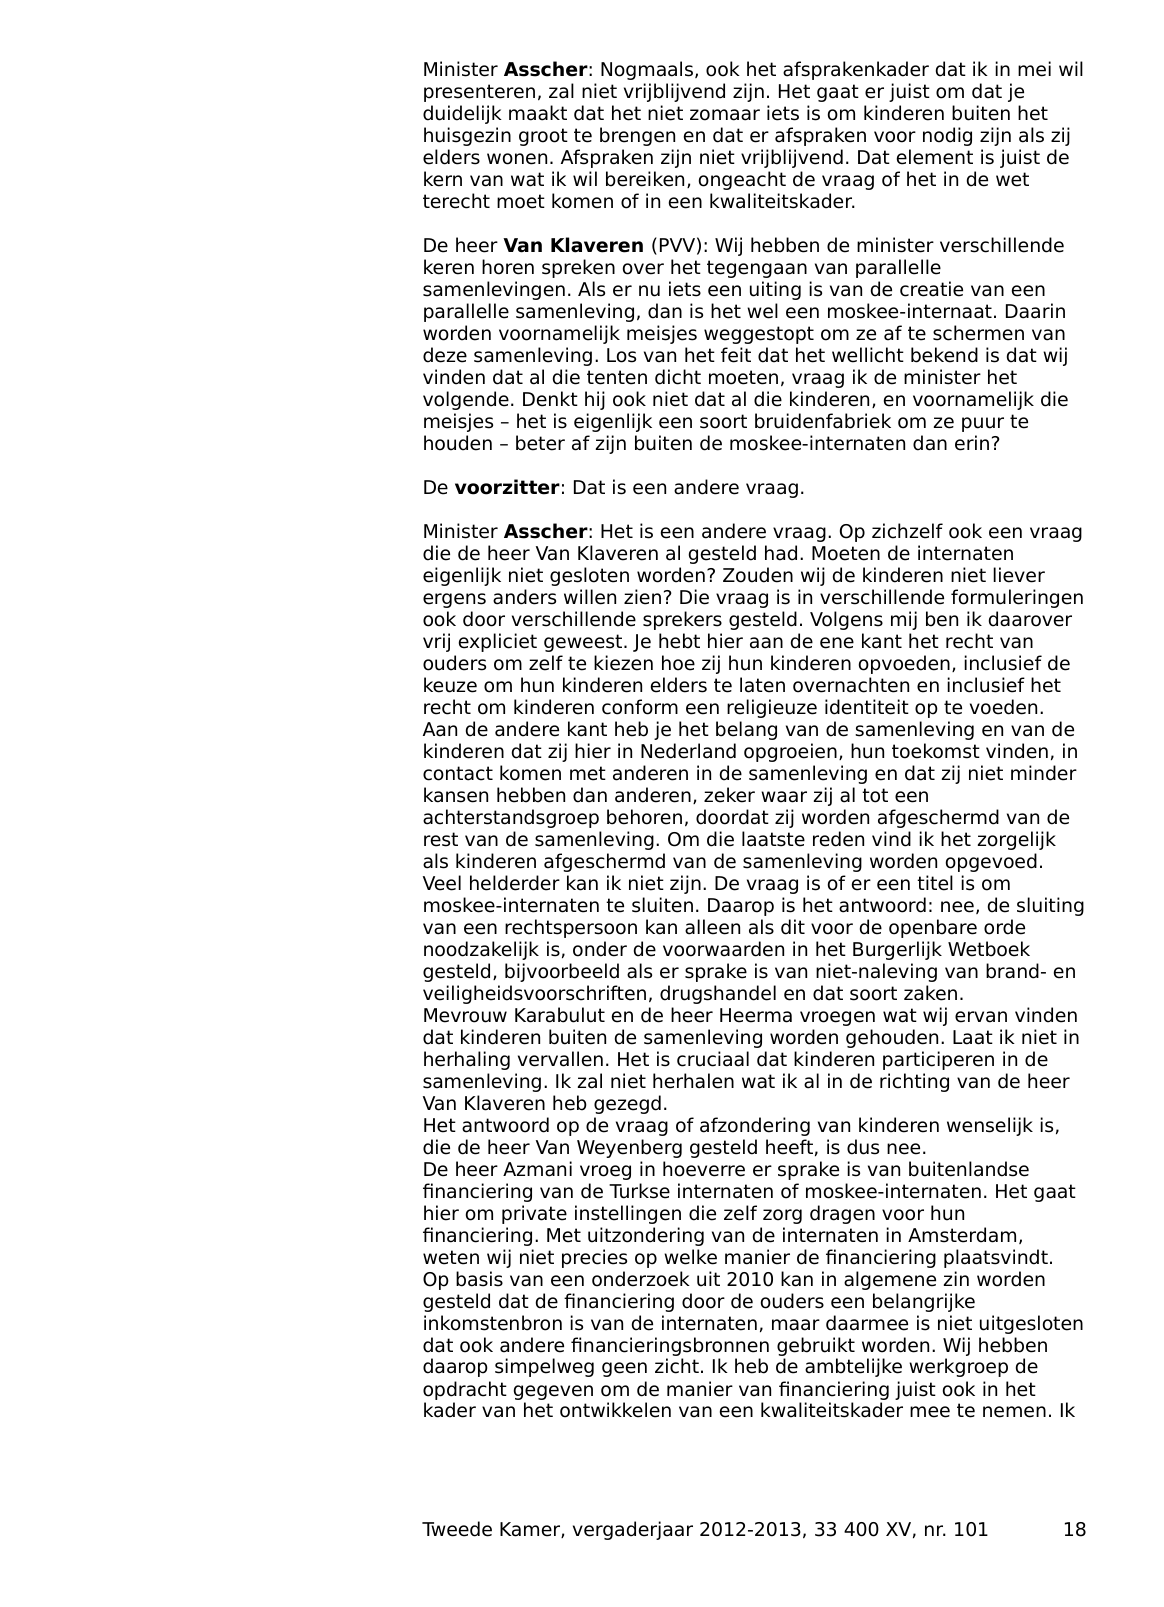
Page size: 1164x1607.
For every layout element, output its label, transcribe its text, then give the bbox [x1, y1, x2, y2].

text De heer Azmani vroeg in hoeverre er sprake is van buitenlandse financiering van de Turkse internaten of moskee-internaten. Het gaat hier om private instellingen die zelf zorg dragen voor hun financiering. Met uitzondering van de internaten in Amsterdam, weten wij niet precies op welke manier de financiering plaatsvindt. Op basis van een onderzoek uit 2010 kan in algemene zin worden gesteld dat de financiering door de ouders een belangrijke inkomstenbron is van de internaten, maar daarmee is niet uitgesloten dat ook andere financieringsbronnen gebruikt worden. Wij hebben daarop simpelweg geen zicht. Ik heb de ambtelijke werkgroep de opdracht gegeven om de manier van financiering juist ook in het kader van het ontwikkelen van een kwaliteitskader mee te nemen. Ik [422, 1159, 1087, 1422]
text De voorzitter: Dat is een andere vraag. [422, 477, 1087, 499]
text Het antwoord op de vraag of afzondering van kinderen wenselijk is, die de heer Van Weyenberg gesteld heeft, is dus nee. [422, 1115, 1087, 1159]
text Minister Asscher: Nogmaals, ook het afsprakenkader dat ik in mei wil presenteren, zal niet vrijblijvend zijn. Het gaat er juist om dat je duidelijk maakt dat het niet zomaar iets is om kinderen buiten het huisgezin groot te brengen en dat er afspraken voor nodig zijn als zij elders wonen. Afspraken zijn niet vrijblijvend. Dat element is juist de kern van wat ik wil bereiken, ongeacht de vraag of het in de wet terecht moet komen of in een kwaliteitskader. [422, 59, 1087, 213]
text Minister Asscher: Het is een andere vraag. Op zichzelf ook een vraag die de heer Van Klaveren al gesteld had. Moeten de internaten eigenlijk niet gesloten worden? Zouden wij de kinderen niet liever ergens anders willen zien? Die vraag is in verschillende formuleringen ook door verschillende sprekers gesteld. Volgens mij ben ik daarover vrij expliciet geweest. Je hebt hier aan de ene kant het recht van ouders om zelf te kiezen hoe zij hun kinderen opvoeden, inclusief de keuze om hun kinderen elders te laten overnachten en inclusief het recht om kinderen conform een religieuze identiteit op te voeden. Aan de andere kant heb je het belang van de samenleving en van de kinderen dat zij hier in Nederland opgroeien, hun toekomst vinden, in contact komen met anderen in de samenleving en dat zij niet minder kansen hebben dan anderen, zeker waar zij al tot een achterstandsgroep behoren, doordat zij worden afgeschermd van de rest van de samenleving. Om die laatste reden vind ik het zorgelijk als kinderen afgeschermd van de samenleving worden opgevoed. Veel helderder kan ik niet zijn. De vraag is of er een titel is om moskee-internaten te sluiten. Daarop is het antwoord: nee, de sluiting van een rechtspersoon kan alleen als dit voor de openbare orde noodzakelijk is, onder de voorwaarden in het Burgerlijk Wetboek gesteld, bijvoorbeeld als er sprake is van niet-naleving van brand- en veiligheidsvoorschriften, drugshandel en dat soort zaken. [422, 521, 1087, 1005]
text De heer Van Klaveren (PVV): Wij hebben de minister verschillende keren horen spreken over het tegengaan van parallelle samenlevingen. Als er nu iets een uiting is van de creatie van een parallelle samenleving, dan is het wel een moskee-internaat. Daarin worden voornamelijk meisjes weggestopt om ze af te schermen van deze samenleving. Los van het feit dat het wellicht bekend is dat wij vinden dat al die tenten dicht moeten, vraag ik de minister het volgende. Denkt hij ook niet dat al die kinderen, en voornamelijk die meisjes – het is eigenlijk een soort bruidenfabriek om ze puur te houden – beter af zijn buiten de moskee-internaten dan erin? [422, 235, 1087, 455]
text Mevrouw Karabulut en de heer Heerma vroegen wat wij ervan vinden dat kinderen buiten de samenleving worden gehouden. Laat ik niet in herhaling vervallen. Het is cruciaal dat kinderen participeren in de samenleving. Ik zal niet herhalen wat ik al in de richting van de heer Van Klaveren heb gezegd. [422, 1005, 1087, 1115]
